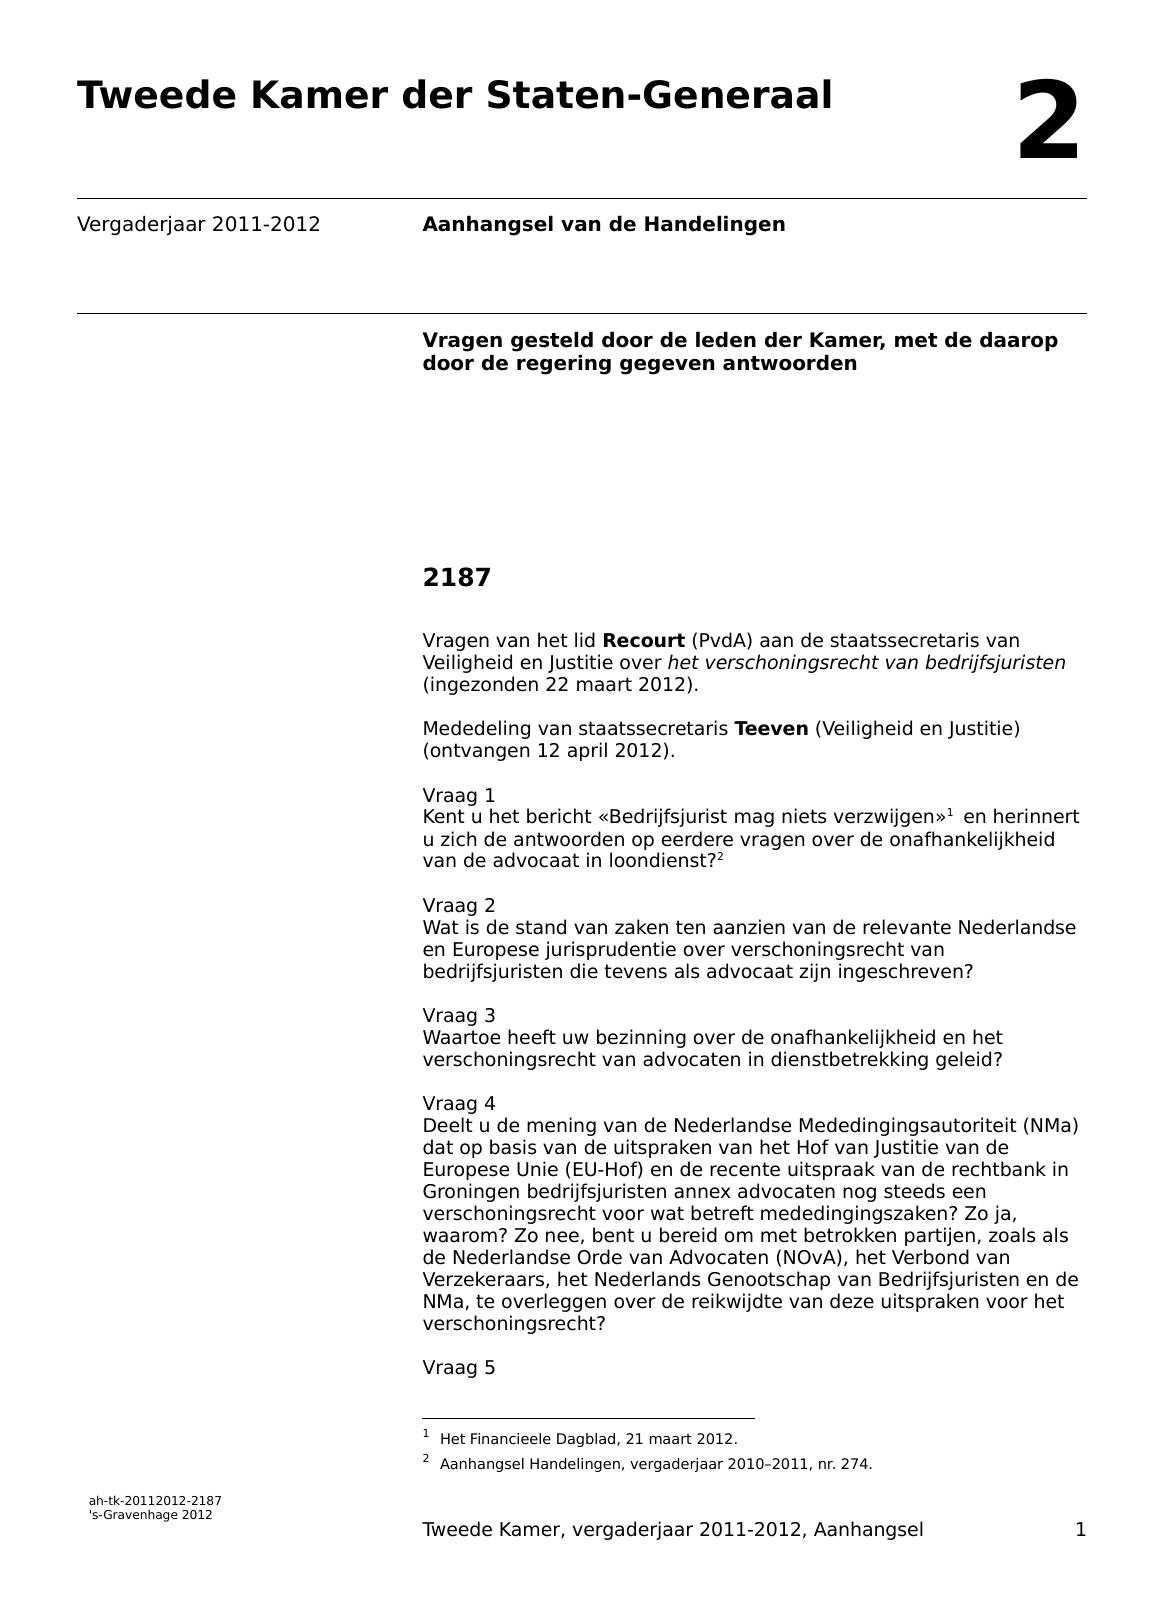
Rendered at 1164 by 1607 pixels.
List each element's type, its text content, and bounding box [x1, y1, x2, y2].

table_cell Aanhangsel van de Handelingen [422, 199, 1087, 313]
text Vraag 5 [422, 1357, 1087, 1379]
text Vraag 2 [422, 894, 1087, 917]
table_cell [77, 314, 422, 375]
table_header 2 [886, 59, 1087, 198]
table_cell Vragen gesteld door de leden der Kamer, met de daarop door de regering gegeven antwoorden [422, 314, 1087, 375]
text Vraag 1 [422, 784, 1087, 806]
text Mededeling van staatssecretaris Teeven (Veiligheid en Justitie) (ontvangen 12 april 2012). [422, 718, 1087, 762]
text Vraag 4 [422, 1093, 1087, 1115]
text 's-Gravenhage 2012 [88, 1508, 323, 1522]
text Vraag 3 [422, 1005, 1087, 1027]
text 2187 [422, 563, 1087, 592]
text Wat is de stand van zaken ten aanzien van de relevante Nederlandse en Europese jurisprudentie over verschoningsrecht van bedrijfsjuristen die tevens als advocaat zijn ingeschreven? [422, 917, 1087, 982]
table_header Tweede Kamer der Staten-Generaal [77, 59, 886, 198]
text Vragen van het lid Recourt (PvdA) aan de staatssecretaris van Veiligheid en Justitie over het verschoningsrecht van bedrijfsjuristen (ingezonden 22 maart 2012). [422, 630, 1087, 696]
text Aanhangsel Handelingen, vergaderjaar 2010–2011, nr. 274. [422, 1452, 1087, 1474]
text Waartoe heeft uw bezinning over de onafhankelijkheid en het verschoningsrecht van advocaten in dienstbetrekking geleid? [422, 1027, 1087, 1071]
text ah-tk-20112012-2187 [88, 1494, 323, 1508]
text Kent u het bericht «Bedrijfsjurist mag niets verzwijgen» en herinnert u zich de antwoorden op eerdere vragen over de onafhankelijkheid van de advocaat in loondienst? [422, 806, 1087, 872]
text Deelt u de mening van de Nederlandse Mededingingsautoriteit (NMa) dat op basis van de uitspraken van het Hof van Justitie van de Europese Unie (EU-Hof) en de recente uitspraak van de rechtbank in Groningen bedrijfsjuristen annex advocaten nog steeds een verschoningsrecht voor wat betreft mededingingszaken? Zo ja, waarom? Zo nee, bent u bereid om met betrokken partijen, zoals als de Nederlandse Orde van Advocaten (NOvA), het Verbond van Verzekeraars, het Nederlands Genootschap van Bedrijfsjuristen en de NMa, te overleggen over de reikwijdte van deze uitspraken voor het verschoningsrecht? [422, 1115, 1087, 1334]
text Het Financieele Dagblad, 21 maart 2012. [422, 1427, 1087, 1449]
table_cell Vergaderjaar 2011-2012 [77, 199, 422, 313]
